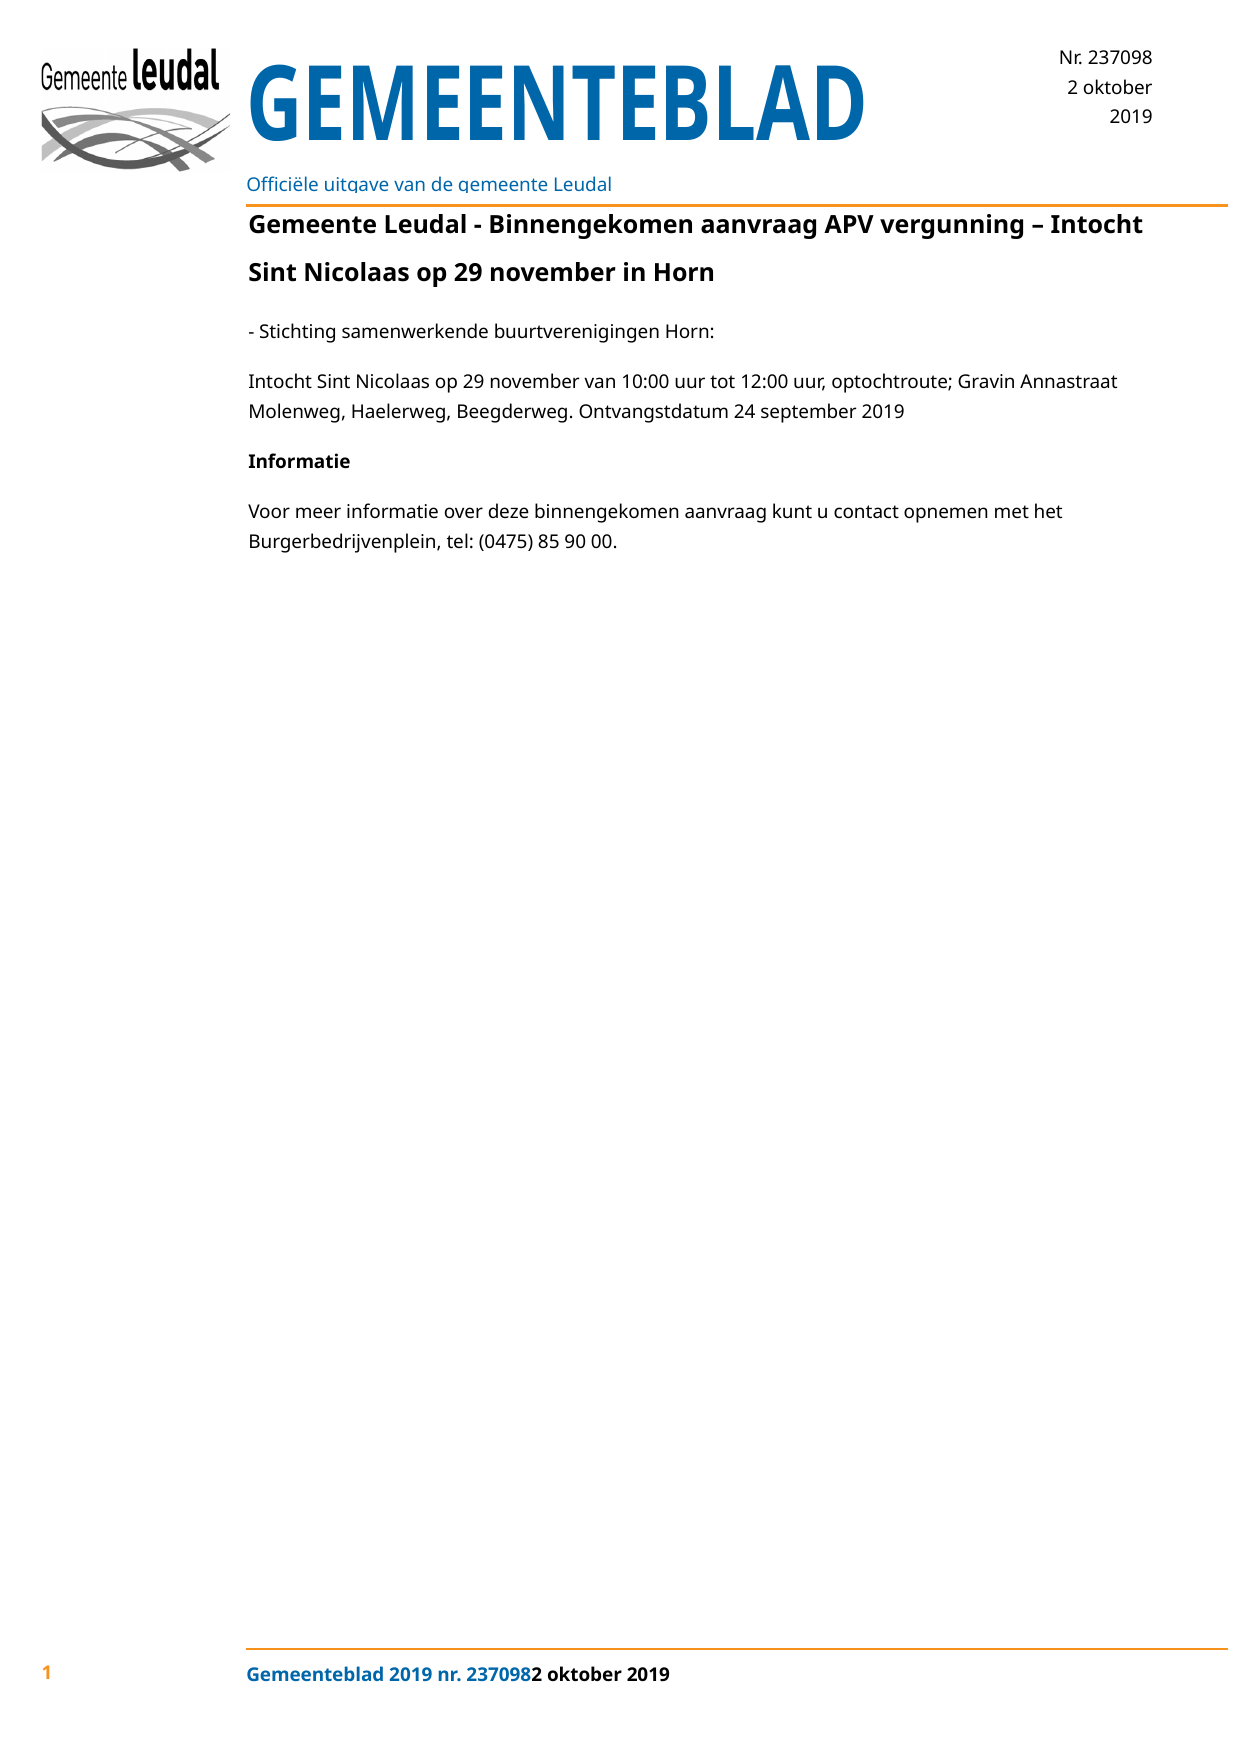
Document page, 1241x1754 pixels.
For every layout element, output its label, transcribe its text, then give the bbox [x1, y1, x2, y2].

text Intocht Sint Nicolaas op 29 november van 10:00 uur tot 12:00 uur, optochtroute; Gravin Annastraat Molenweg, Haelerweg, Beegderweg. Ontvangstdatum 24 september 2019 [248, 368, 1152, 424]
picture [41, 47, 231, 172]
text - Stichting samenwerkende buurtverenigingen Horn: [248, 318, 1152, 344]
text Gemeente Leudal - Binnengekomen aanvraag APV vergunning – Intocht Sint Nicolaas op 29 november in Horn [248, 207, 1152, 288]
text Voor meer informatie over deze binnengekomen aanvraag kunt u contact opnemen met het Burgerbedrijvenplein, tel: (0475) 85 90 00. [248, 499, 1152, 554]
text Informatie [248, 448, 1152, 474]
